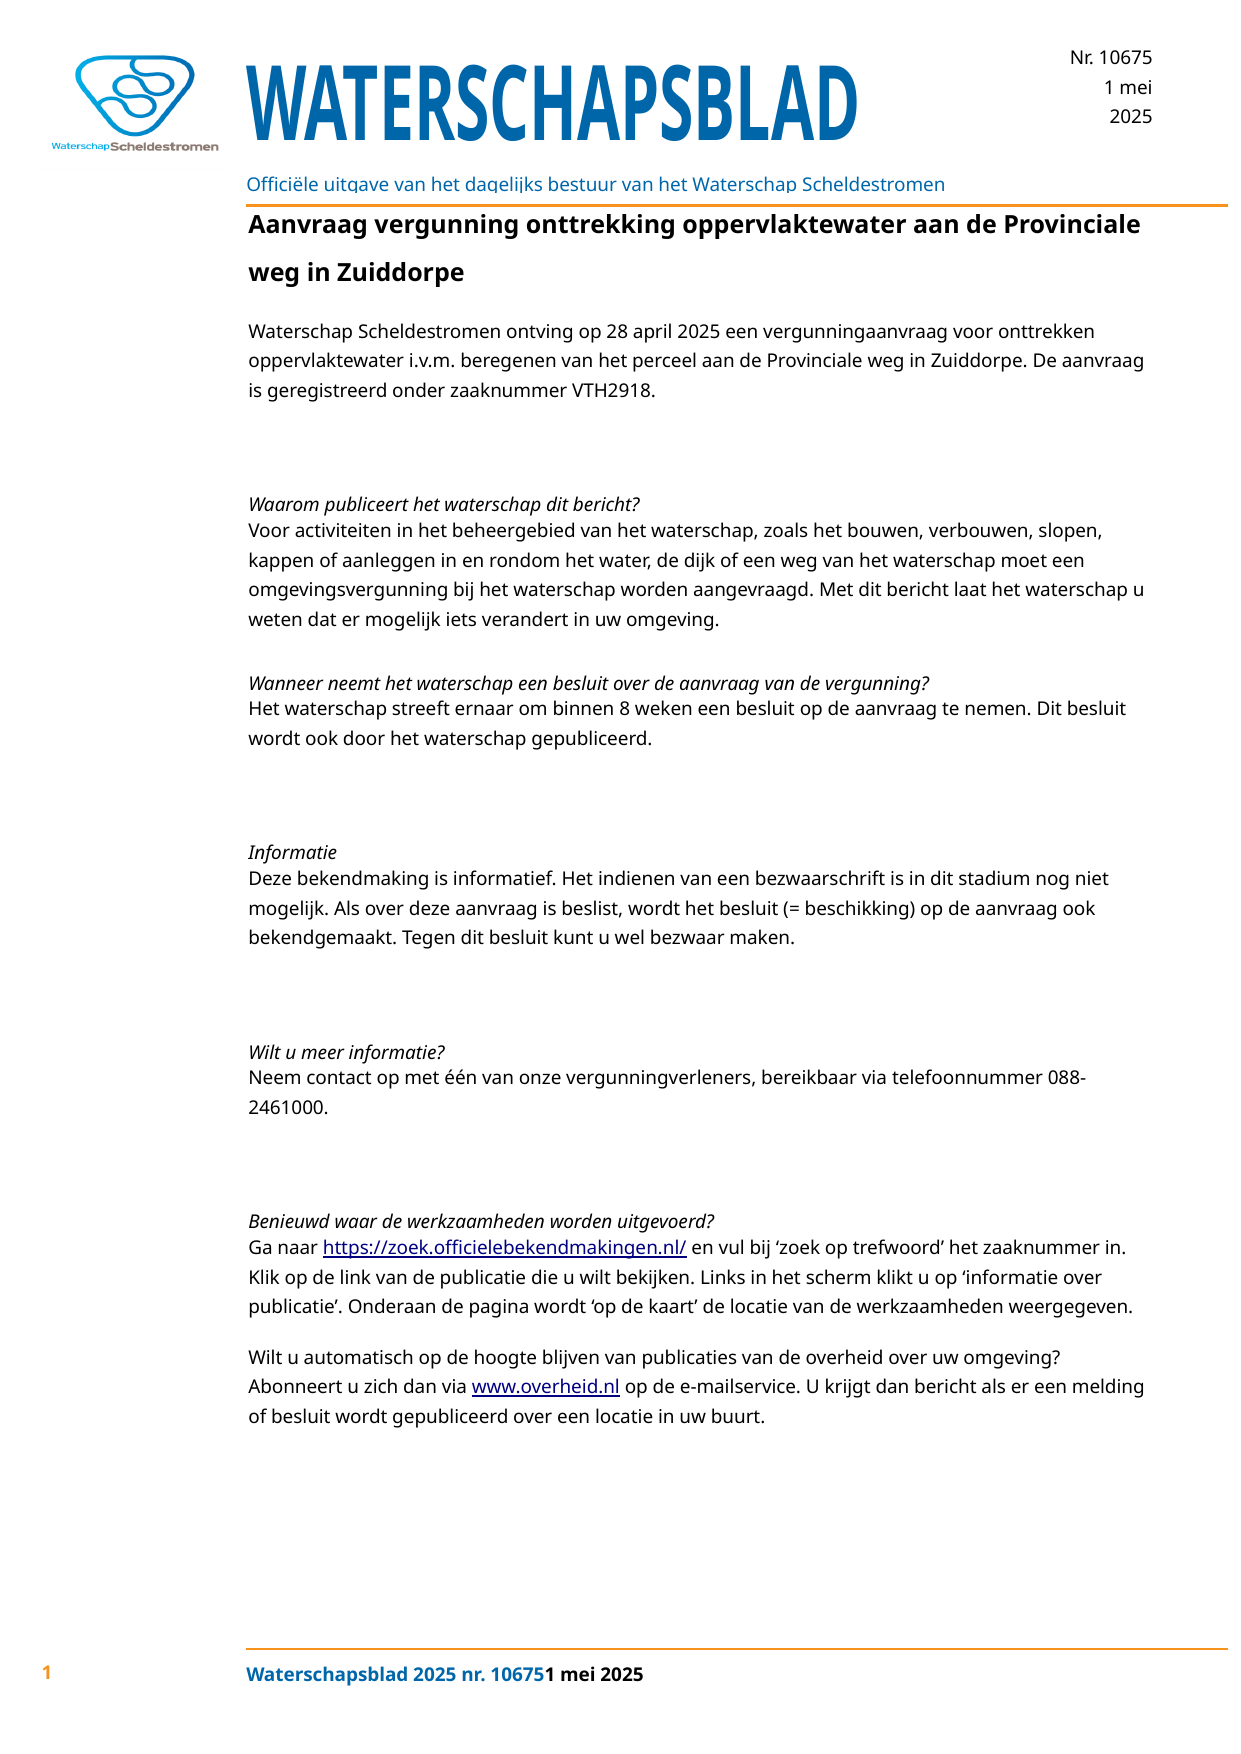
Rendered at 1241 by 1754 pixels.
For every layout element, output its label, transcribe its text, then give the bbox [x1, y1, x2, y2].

text Neem contact op met één van onze vergunningverleners, bereikbaar via telefoonnummer 088-2461000. [248, 1064, 1152, 1120]
text Ga naar https://zoek.officielebekendmakingen.nl/ en vul bij ‘zoek op trefwoord’ het zaaknummer in. Klik op de link van de publicatie die u wilt bekijken. Links in het scherm klikt u op ‘informatie over publicatie’. Onderaan de pagina wordt ‘op de kaart’ de locatie van de werkzaamheden weergegeven. [248, 1234, 1152, 1319]
text Waarom publiceert het waterschap dit bericht? [248, 491, 1152, 517]
text Wanneer neemt het waterschap een besluit over de aanvraag van de vergunning? [248, 670, 1152, 696]
text Wilt u automatisch op de hoogte blijven van publicaties van de overheid over uw omgeving? Abonneert u zich dan via www.overheid.nl op de e-mailservice. U krijgt dan bericht als er een melding of besluit wordt gepubliceerd over een locatie in uw buurt. [248, 1344, 1152, 1429]
text Het waterschap streeft ernaar om binnen 8 weken een besluit op de aanvraag te nemen. Dit besluit wordt ook door het waterschap gepubliceerd. [248, 696, 1152, 751]
text Informatie [248, 839, 1152, 865]
text Waterschap Scheldestromen ontving op 28 april 2025 een vergunningaanvraag voor onttrekken oppervlaktewater i.v.m. beregenen van het perceel aan de Provinciale weg in Zuiddorpe. De aanvraag is geregistreerd onder zaaknummer VTH2918. [248, 318, 1152, 403]
text Wilt u meer informatie? [248, 1039, 1152, 1064]
picture [41, 47, 231, 172]
text Benieuwd waar de werkzaamheden worden uitgevoerd? [248, 1208, 1152, 1234]
text Voor activiteiten in het beheergebied van het waterschap, zoals het bouwen, verbouwen, slopen, kappen of aanleggen in en rondom het water, de dijk of een weg van het waterschap moet een omgevingsvergunning bij het waterschap worden aangevraagd. Met dit bericht laat het waterschap u weten dat er mogelijk iets verandert in uw omgeving. [248, 517, 1152, 632]
text Deze bekendmaking is informatief. Het indienen van een bezwaarschrift is in dit stadium nog niet mogelijk. Als over deze aanvraag is beslist, wordt het besluit (= beschikking) op de aanvraag ook bekendgemaakt. Tegen dit besluit kunt u wel bezwaar maken. [248, 865, 1152, 950]
text Aanvraag vergunning onttrekking oppervlaktewater aan de Provinciale weg in Zuiddorpe [248, 207, 1152, 288]
